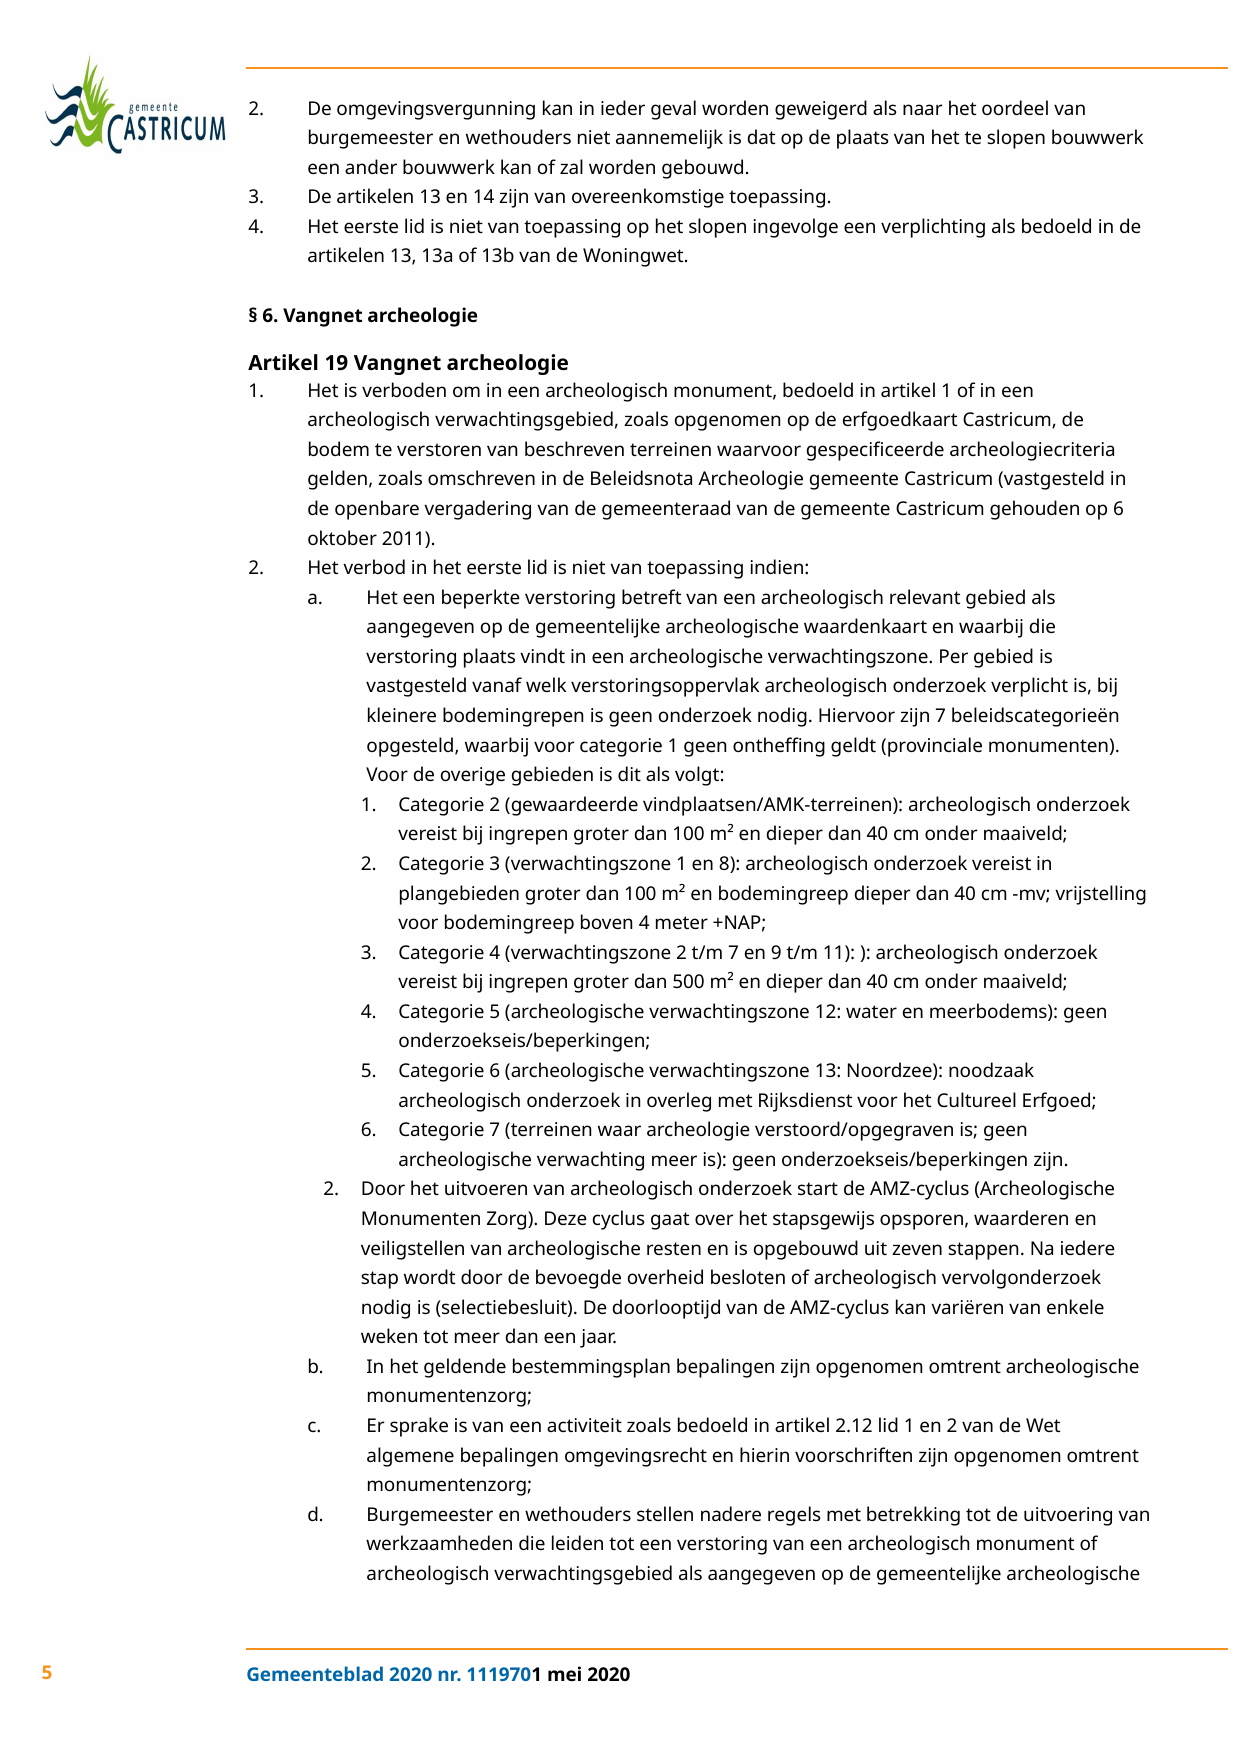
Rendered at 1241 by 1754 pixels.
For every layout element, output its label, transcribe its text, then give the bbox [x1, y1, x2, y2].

list Er sprake is van een activiteit zoals bedoeld in artikel 2.12 lid 1 en 2 van de Wet algemene bepalingen omgevingsrecht en hierin voorschriften zijn opgenomen omtrent monumentenzorg; [307, 1412, 1152, 1497]
list Categorie 7 (terreinen waar archeologie verstoord/opgegraven is; geen archeologische verwachting meer is): geen onderzoekseis/beperkingen zijn. [361, 1116, 1152, 1172]
list Het verbod in het eerste lid is niet van toepassing indien: [248, 554, 1152, 580]
list Het eerste lid is niet van toepassing op het slopen ingevolge een verplichting als bedoeld in de artikelen 13, 13a of 13b van de Woningwet. [248, 213, 1152, 268]
list Categorie 2 (gewaardeerde vindplaatsen/AMK-terreinen): archeologisch onderzoek vereist bij ingrepen groter dan 100 m² en dieper dan 40 cm onder maaiveld; [361, 791, 1152, 846]
list Categorie 5 (archeologische verwachtingszone 12: water en meerbodems): geen onderzoekseis/beperkingen; [361, 998, 1152, 1053]
list In het geldende bestemmingsplan bepalingen zijn opgenomen omtrent archeologische monumentenzorg; [307, 1353, 1152, 1408]
list Burgemeester en wethouders stellen nadere regels met betrekking tot de uitvoering van werkzaamheden die leiden tot een verstoring van een archeologisch monument of archeologisch verwachtingsgebied als aangegeven op de gemeentelijke archeologische [307, 1501, 1152, 1586]
list Categorie 3 (verwachtingszone 1 en 8): archeologisch onderzoek vereist in plangebieden groter dan 100 m² en bodemingreep dieper dan 40 cm -mv; vrijstelling voor bodemingreep boven 4 meter +NAP; [361, 850, 1152, 935]
text § 6. Vangnet archeologie [248, 302, 1152, 328]
list Door het uitvoeren van archeologisch onderzoek start de AMZ-cyclus (Archeologische Monumenten Zorg). Deze cyclus gaat over het stapsgewijs opsporen, waarderen en veiligstellen van archeologische resten en is opgebouwd uit zeven stappen. Na iedere stap wordt door de bevoegde overheid besloten of archeologisch vervolgonderzoek nodig is (selectiebesluit). De doorlooptijd van de AMZ-cyclus kan variëren van enkele weken tot meer dan een jaar. [323, 1176, 1152, 1349]
list Categorie 4 (verwachtingszone 2 t/m 7 en 9 t/m 11): ): archeologisch onderzoek vereist bij ingrepen groter dan 500 m² en dieper dan 40 cm onder maaiveld; [361, 939, 1152, 994]
list De omgevingsvergunning kan in ieder geval worden geweigerd als naar het oordeel van burgemeester en wethouders niet aannemelijk is dat op de plaats van het te slopen bouwwerk een ander bouwwerk kan of zal worden gebouwd. [248, 95, 1152, 180]
list De artikelen 13 en 14 zijn van overeenkomstige toepassing. [248, 183, 1152, 209]
text Artikel 19 Vangnet archeologie [248, 348, 1152, 377]
list Categorie 6 (archeologische verwachtingszone 13: Noordzee): noodzaak archeologisch onderzoek in overleg met Rijksdienst voor het Cultureel Erfgoed; [361, 1057, 1152, 1113]
list Het een beperkte verstoring betreft van een archeologisch relevant gebied als aangegeven op de gemeentelijke archeologische waardenkaart en waarbij die verstoring plaats vindt in een archeologische verwachtingszone. Per gebied is vastgesteld vanaf welk verstoringsoppervlak archeologisch onderzoek verplicht is, bij kleinere bodemingrepen is geen onderzoek nodig. Hiervoor zijn 7 beleidscategorieën opgesteld, waarbij voor categorie 1 geen ontheffing geldt (provinciale monumenten). Voor de overige gebieden is dit als volgt: [307, 584, 1152, 787]
picture [41, 47, 231, 172]
list Het is verboden om in een archeologisch monument, bedoeld in artikel 1 of in een archeologisch verwachtingsgebied, zoals opgenomen op de erfgoedkaart Castricum, de bodem te verstoren van beschreven terreinen waarvoor gespecificeerde archeologiecriteria gelden, zoals omschreven in de Beleidsnota Archeologie gemeente Castricum (vastgesteld in de openbare vergadering van de gemeenteraad van de gemeente Castricum gehouden op 6 oktober 2011). [248, 377, 1152, 551]
